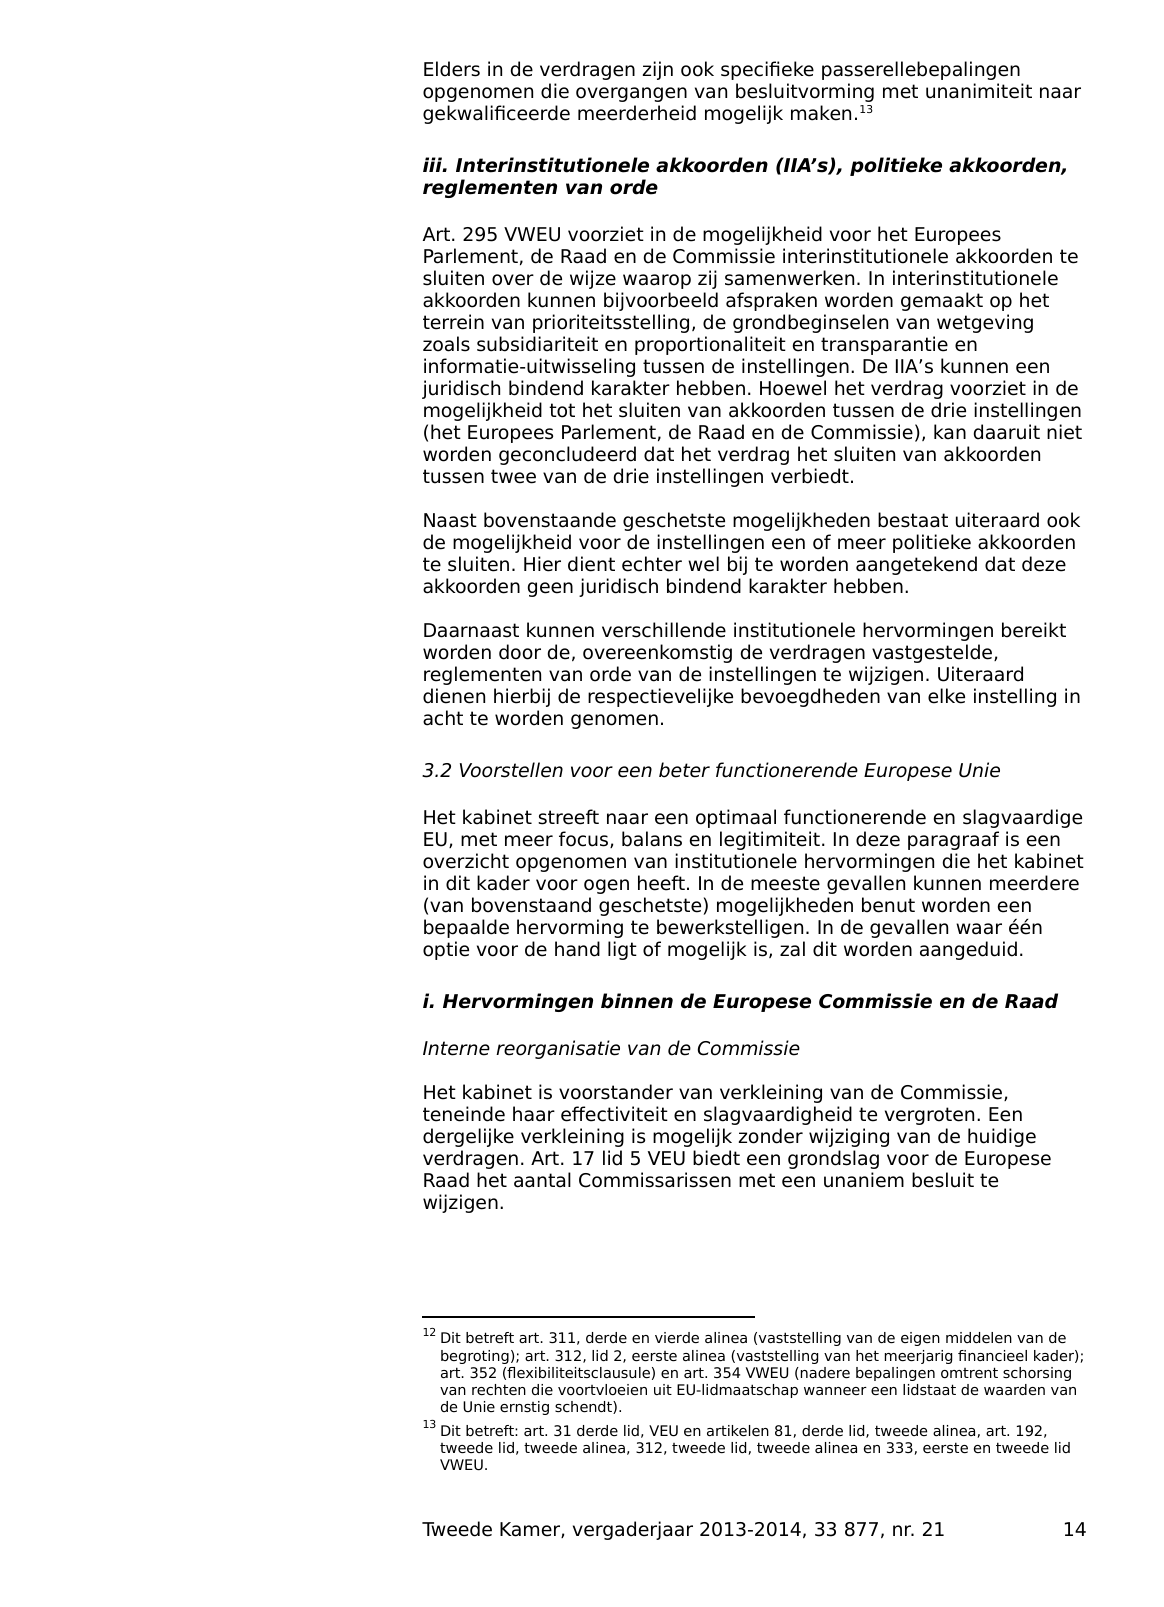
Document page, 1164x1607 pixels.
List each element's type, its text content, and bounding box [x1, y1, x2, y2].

subtitle 3.2 Voorstellen voor een beter functionerende Europese Unie [422, 760, 1087, 782]
text Art. 295 VWEU voorziet in de mogelijkheid voor het Europees Parlement, de Raad en de Commissie interinstitutionele akkoorden te sluiten over de wijze waarop zij samenwerken. In interinstitutionele akkoorden kunnen bijvoorbeeld afspraken worden gemaakt op het terrein van prioriteitsstelling, de grondbeginselen van wetgeving zoals subsidiariteit en proportionaliteit en transparantie en informatie-uitwisseling tussen de instellingen. De IIA’s kunnen een juridisch bindend karakter hebben. Hoewel het verdrag voorziet in de mogelijkheid tot het sluiten van akkoorden tussen de drie instellingen (het Europees Parlement, de Raad en de Commissie), kan daaruit niet worden geconcludeerd dat het verdrag het sluiten van akkoorden tussen twee van de drie instellingen verbiedt. [422, 224, 1087, 488]
text Dit betreft: art. 31 derde lid, VEU en artikelen 81, derde lid, tweede alinea, art. 192, tweede lid, tweede alinea, 312, tweede lid, tweede alinea en 333, eerste en tweede lid VWEU. [422, 1418, 1087, 1474]
text Het kabinet is voorstander van verkleining van de Commissie, teneinde haar effectiviteit en slagvaardigheid te vergroten. Een dergelijke verkleining is mogelijk zonder wijziging van de huidige verdragen. Art. 17 lid 5 VEU biedt een grondslag voor de Europese Raad het aantal Commissarissen met een unaniem besluit te wijzigen. [422, 1082, 1087, 1214]
text Naast bovenstaande geschetste mogelijkheden bestaat uiteraard ook de mogelijkheid voor de instellingen een of meer politieke akkoorden te sluiten. Hier dient echter wel bij te worden aangetekend dat deze akkoorden geen juridisch bindend karakter hebben. [422, 510, 1087, 598]
text Dit betreft art. 311, derde en vierde alinea (vaststelling van de eigen middelen van de begroting); art. 312, lid 2, eerste alinea (vaststelling van het meerjarig financieel kader); art. 352 (flexibiliteitsclausule) en art. 354 VWEU (nadere bepalingen omtrent schorsing van rechten die voortvloeien uit EU-lidmaatschap wanneer een lidstaat de waarden van de Unie ernstig schendt). [422, 1326, 1087, 1416]
subtitle Interne reorganisatie van de Commissie [422, 1038, 1087, 1060]
text Elders in de verdragen zijn ook specifieke passerellebepalingen opgenomen die overgangen van besluitvorming met unanimiteit naar gekwalificeerde meerderheid mogelijk maken. [422, 59, 1087, 125]
subtitle i. Hervormingen binnen de Europese Commissie en de Raad [422, 991, 1087, 1013]
text Het kabinet streeft naar een optimaal functionerende en slagvaardige EU, met meer focus, balans en legitimiteit. In deze paragraaf is een overzicht opgenomen van institutionele hervormingen die het kabinet in dit kader voor ogen heeft. In de meeste gevallen kunnen meerdere (van bovenstaand geschetste) mogelijkheden benut worden een bepaalde hervorming te bewerkstelligen. In de gevallen waar één optie voor de hand ligt of mogelijk is, zal dit worden aangeduid. [422, 807, 1087, 961]
subtitle iii. Interinstitutionele akkoorden (IIA’s), politieke akkoorden, reglementen van orde [422, 155, 1087, 199]
text Daarnaast kunnen verschillende institutionele hervormingen bereikt worden door de, overeenkomstig de verdragen vastgestelde, reglementen van orde van de instellingen te wijzigen. Uiteraard dienen hierbij de respectievelijke bevoegdheden van elke instelling in acht te worden genomen. [422, 620, 1087, 730]
